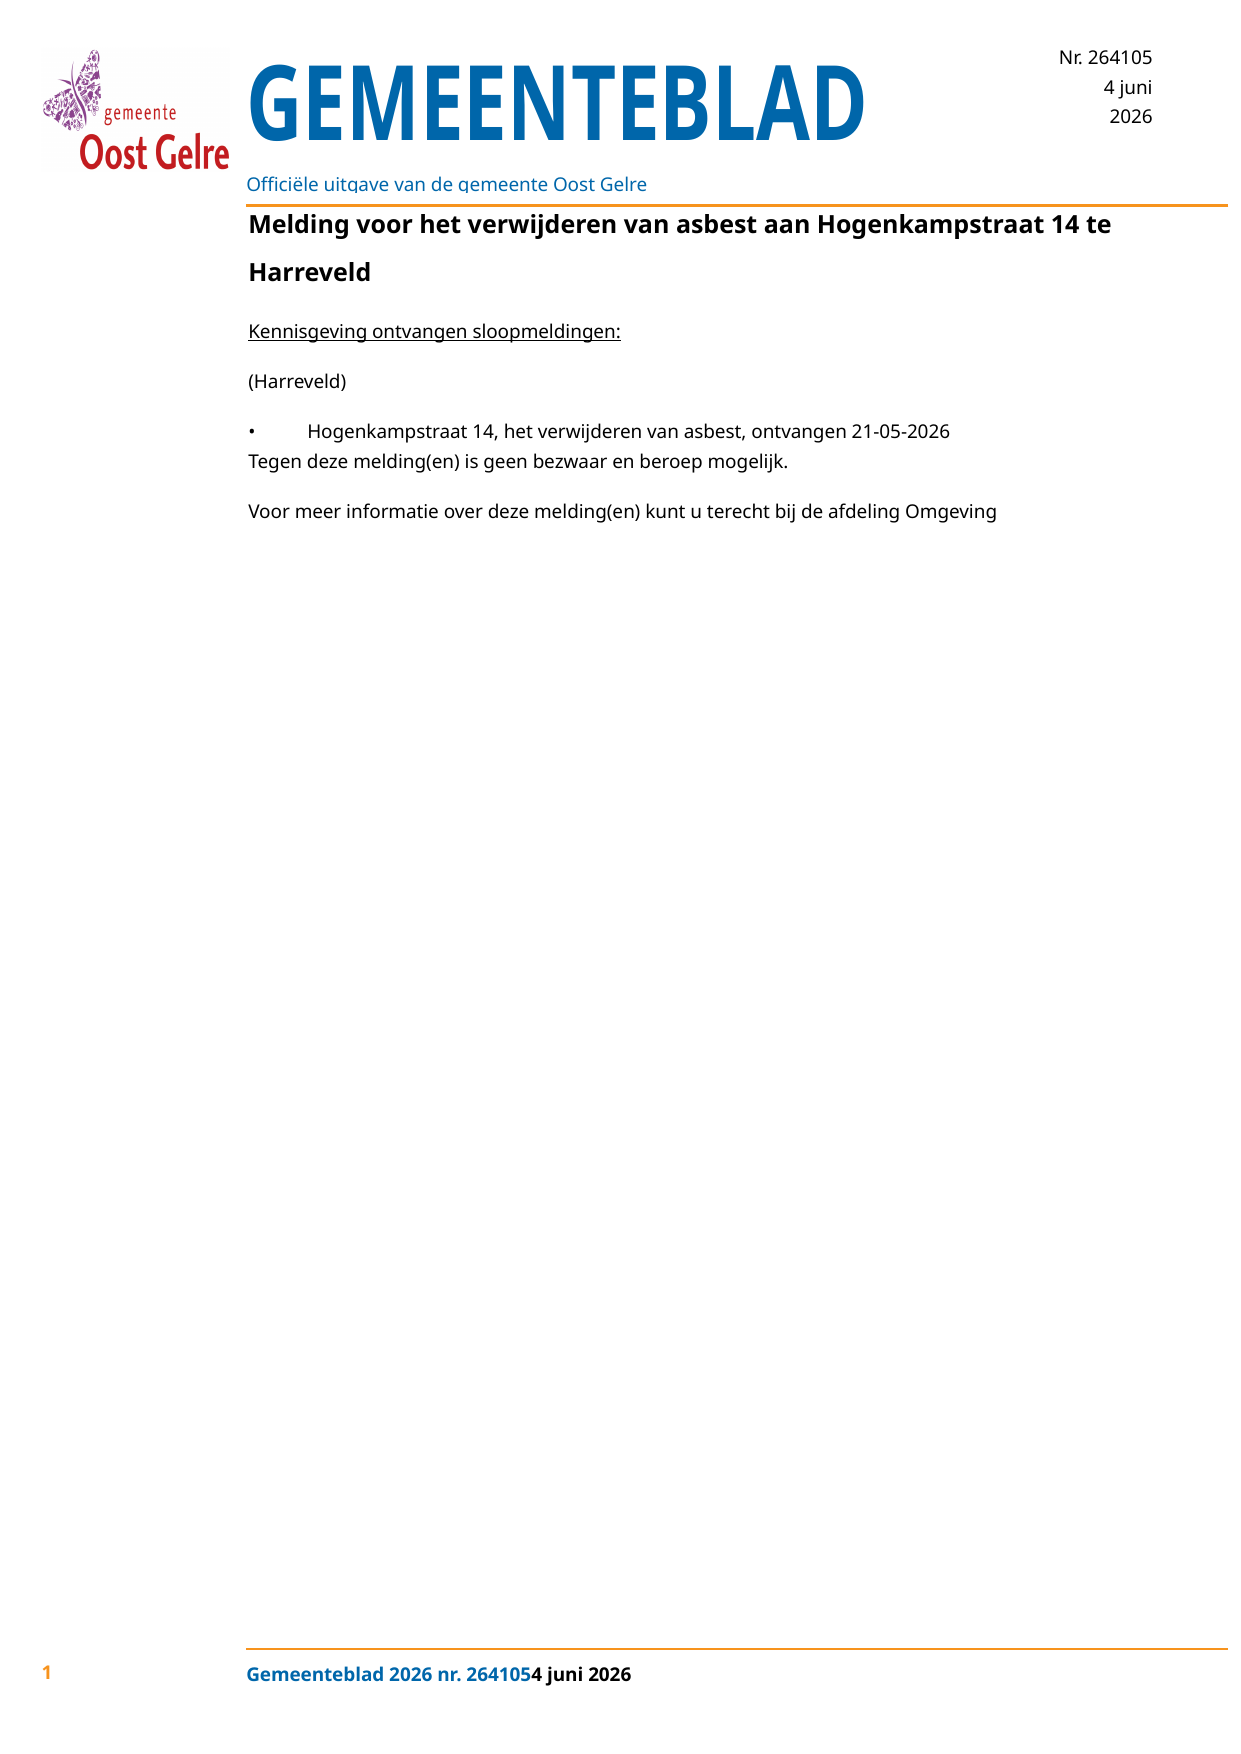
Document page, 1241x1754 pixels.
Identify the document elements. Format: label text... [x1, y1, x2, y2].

picture [41, 47, 231, 172]
text Tegen deze melding(en) is geen bezwaar en beroep mogelijk. [248, 448, 1152, 474]
text Voor meer informatie over deze melding(en) kunt u terecht bij de afdeling Omgeving [248, 499, 1152, 524]
text Melding voor het verwijderen van asbest aan Hogenkampstraat 14 te Harreveld [248, 207, 1152, 288]
text (Harreveld) [248, 368, 1152, 394]
text Kennisgeving ontvangen sloopmeldingen: [248, 318, 1152, 344]
list Hogenkampstraat 14, het verwijderen van asbest, ontvangen 21-05-2026 [248, 419, 1152, 444]
